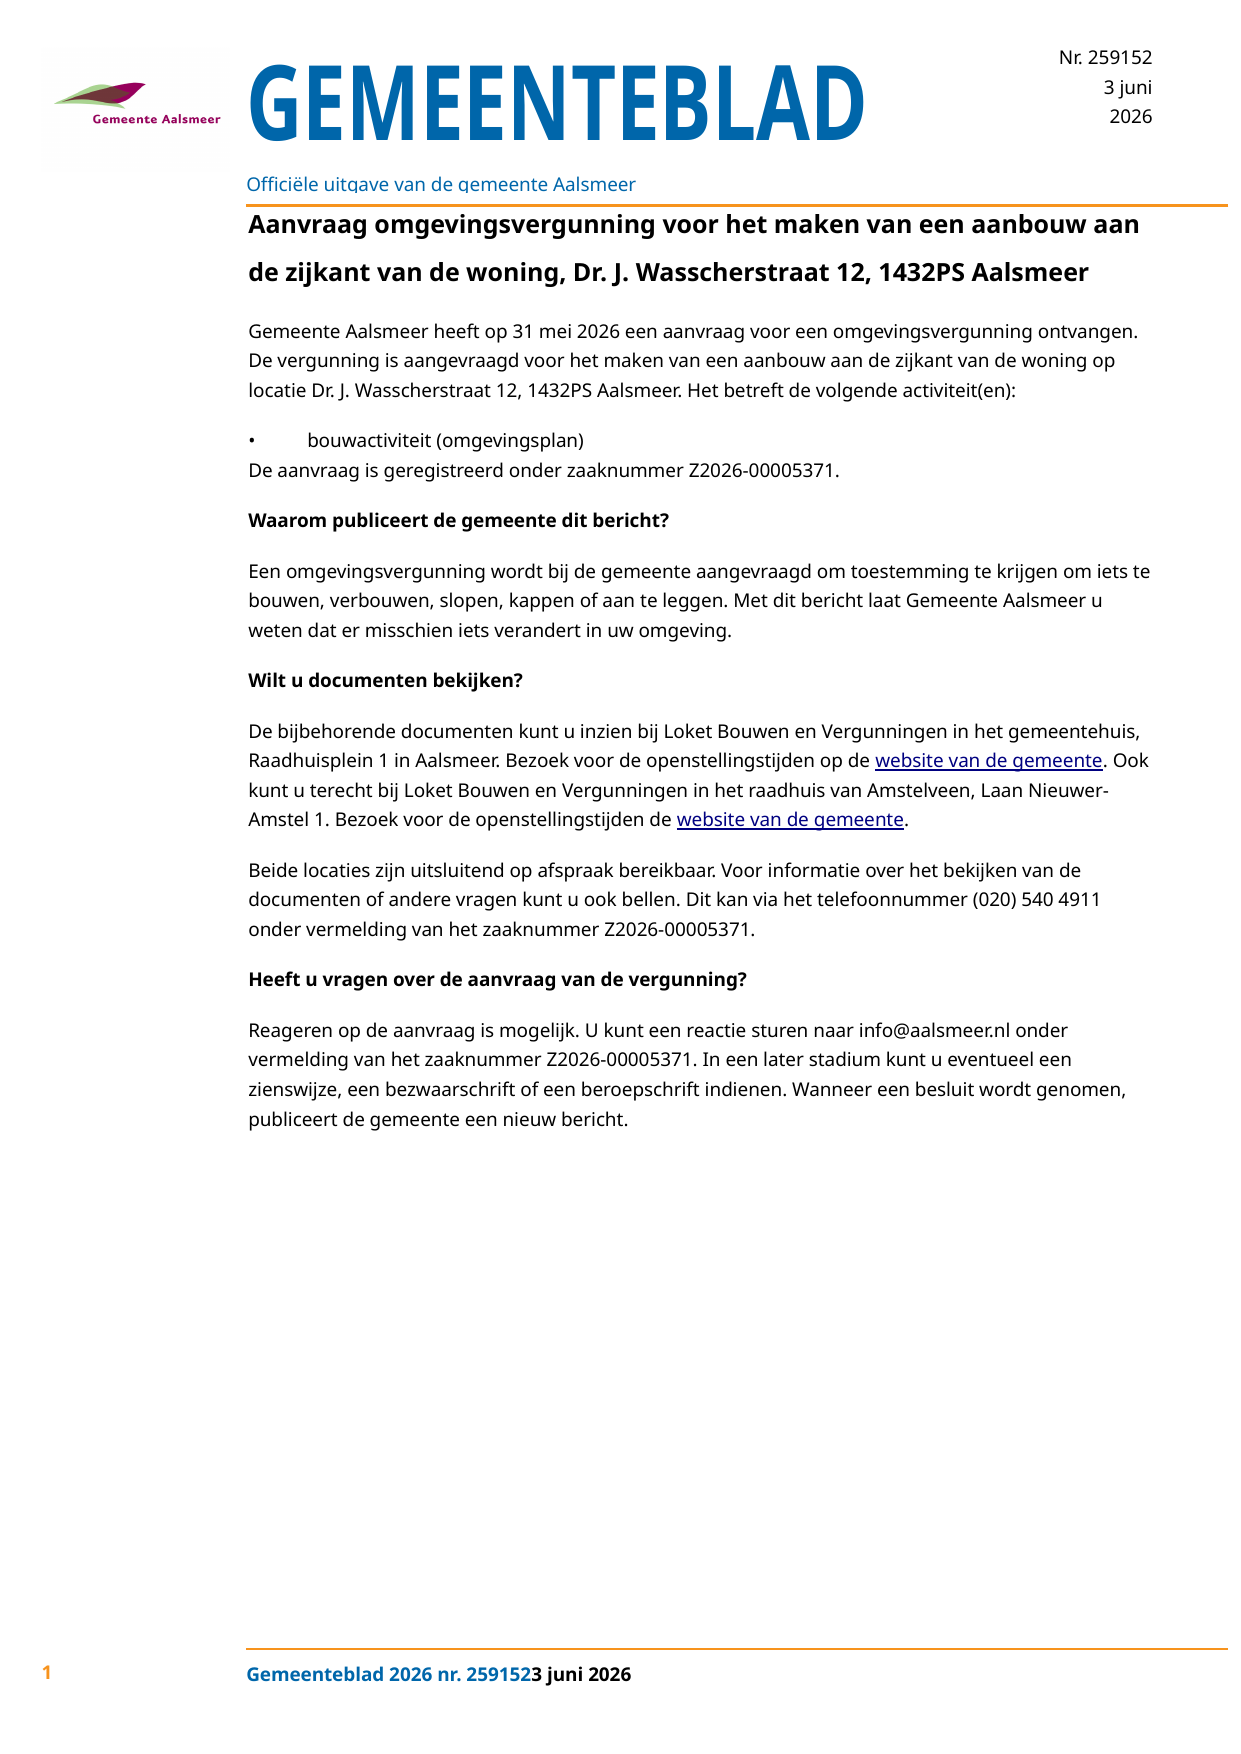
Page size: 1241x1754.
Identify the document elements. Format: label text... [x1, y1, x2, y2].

text De bijbehorende documenten kunt u inzien bij Loket Bouwen en Vergunningen in het gemeentehuis, Raadhuisplein 1 in Aalsmeer. Bezoek voor de openstellingstijden op de website van de gemeente. Ook kunt u terecht bij Loket Bouwen en Vergunningen in het raadhuis van Amstelveen, Laan Nieuwer-Amstel 1. Bezoek voor de openstellingstijden de website van de gemeente. [248, 718, 1152, 832]
text Reageren op de aanvraag is mogelijk. U kunt een reactie sturen naar info@aalsmeer.nl onder vermelding van het zaaknummer Z2026-00005371. In een later stadium kunt u eventueel een zienswijze, een bezwaarschrift of een beroepschrift indienen. Wanneer een besluit wordt genomen, publiceert de gemeente een nieuw bericht. [248, 1017, 1152, 1132]
text De aanvraag is geregistreerd onder zaaknummer Z2026-00005371. [248, 457, 1152, 483]
text Gemeente Aalsmeer heeft op 31 mei 2026 een aanvraag voor een omgevingsvergunning ontvangen. De vergunning is aangevraagd voor het maken van een aanbouw aan de zijkant van de woning op locatie Dr. J. Wasscherstraat 12, 1432PS Aalsmeer. Het betreft de volgende activiteit(en): [248, 318, 1152, 403]
text Een omgevingsvergunning wordt bij de gemeente aangevraagd om toestemming te krijgen om iets te bouwen, verbouwen, slopen, kappen of aan te leggen. Met dit bericht laat Gemeente Aalsmeer u weten dat er misschien iets verandert in uw omgeving. [248, 558, 1152, 643]
list bouwactiviteit (omgevingsplan) [248, 427, 1152, 453]
text Heeft u vragen over de aanvraag van de vergunning? [248, 967, 1152, 992]
text Waarom publiceert de gemeente dit bericht? [248, 507, 1152, 533]
text Wilt u documenten bekijken? [248, 667, 1152, 693]
picture [41, 47, 231, 172]
text Aanvraag omgevingsvergunning voor het maken van een aanbouw aan de zijkant van de woning, Dr. J. Wasscherstraat 12, 1432PS Aalsmeer [248, 207, 1152, 288]
text Beide locaties zijn uitsluitend op afspraak bereikbaar. Voor informatie over het bekijken van de documenten of andere vragen kunt u ook bellen. Dit kan via het telefoonnummer (020) 540 4911 onder vermelding van het zaaknummer Z2026-00005371. [248, 857, 1152, 942]
